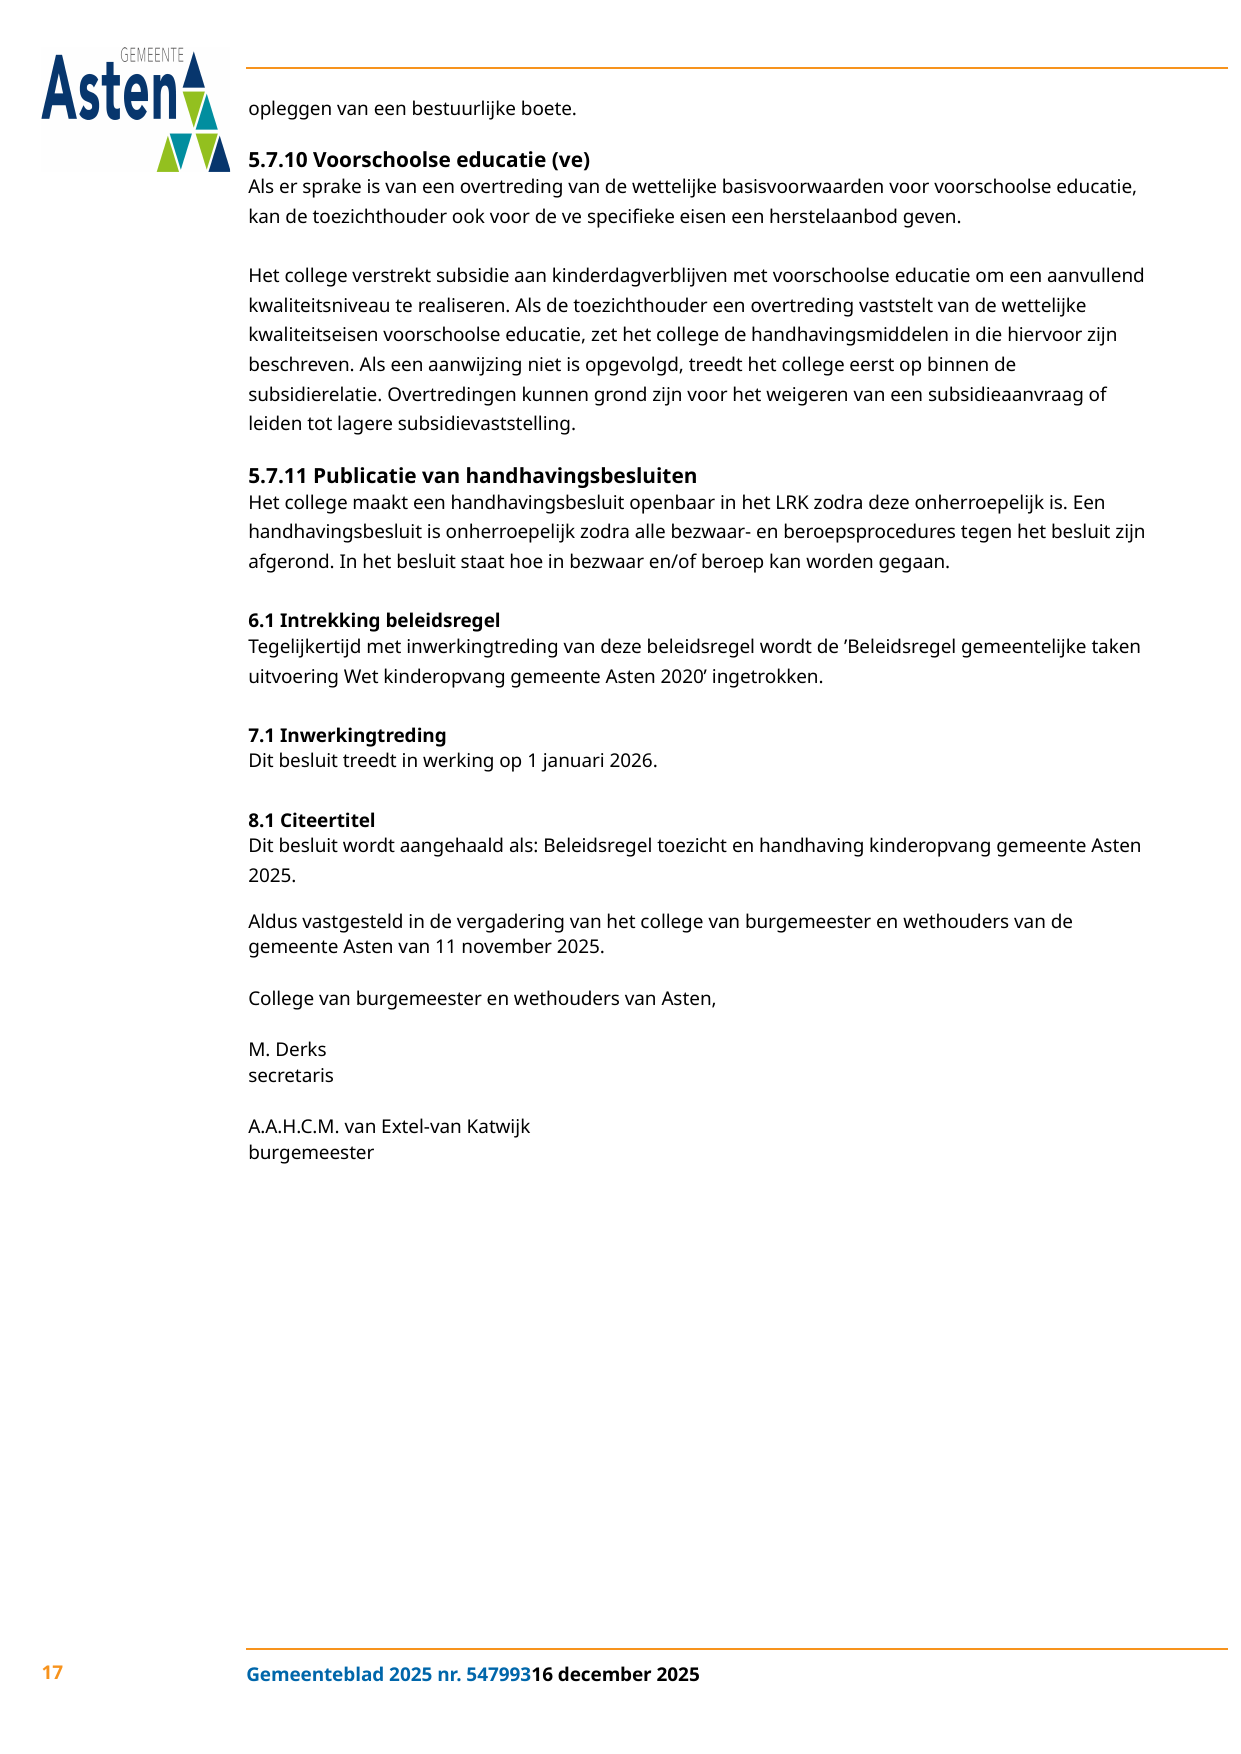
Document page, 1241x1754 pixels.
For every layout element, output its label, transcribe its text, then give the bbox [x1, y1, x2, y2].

text Het college verstrekt subsidie aan kinderdagverblijven met voorschoolse educatie om een aanvullend kwaliteitsniveau te realiseren. Als de toezichthouder een overtreding vaststelt van de wettelijke kwaliteitseisen voorschoolse educatie, zet het college de handhavingsmiddelen in die hiervoor zijn beschreven. Als een aanwijzing niet is opgevolgd, treedt het college eerst op binnen de subsidierelatie. Overtredingen kunnen grond zijn voor het weigeren van een subsidieaanvraag of leiden tot lagere subsidievaststelling. [248, 262, 1152, 436]
text 5.7.10 Voorschoolse educatie (ve) [248, 145, 1152, 174]
text secretaris [248, 1062, 1152, 1088]
text 5.7.11 Publicatie van handhavingsbesluiten [248, 461, 1152, 489]
text burgemeester [248, 1139, 1152, 1165]
text Dit besluit wordt aangehaald als: Beleidsregel toezicht en handhaving kinderopvang gemeente Asten 2025. [248, 833, 1152, 888]
text Aldus vastgesteld in de vergadering van het college van burgemeester en wethouders van de gemeente Asten van 11 november 2025. [248, 908, 1152, 959]
text 6.1 Intrekking beleidsregel [248, 607, 1152, 633]
text Dit besluit treedt in werking op 1 januari 2026. [248, 748, 1152, 773]
text Tegelijkertijd met inwerkingtreding van deze beleidsregel wordt de ’Beleidsregel gemeentelijke taken uitvoering Wet kinderopvang gemeente Asten 2020’ ingetrokken. [248, 633, 1152, 688]
text 7.1 Inwerkingtreding [248, 722, 1152, 748]
text College van burgemeester en wethouders van Asten, [248, 985, 1152, 1011]
text Als er sprake is van een overtreding van de wettelijke basisvoorwaarden voor voorschoolse educatie, kan de toezichthouder ook voor de ve specifieke eisen een herstelaanbod geven. [248, 174, 1152, 229]
text 8.1 Citeertitel [248, 807, 1152, 833]
text Het college maakt een handhavingsbesluit openbaar in het LRK zodra deze onherroepelijk is. Een handhavingsbesluit is onherroepelijk zodra alle bezwaar- en beroepsprocedures tegen het besluit zijn afgerond. In het besluit staat hoe in bezwaar en/of beroep kan worden gegaan. [248, 489, 1152, 574]
text A.A.H.C.M. van Extel-van Katwijk [248, 1114, 1152, 1139]
text opleggen van een bestuurlijke boete. [248, 95, 1152, 121]
picture [41, 47, 231, 172]
text M. Derks [248, 1036, 1152, 1062]
